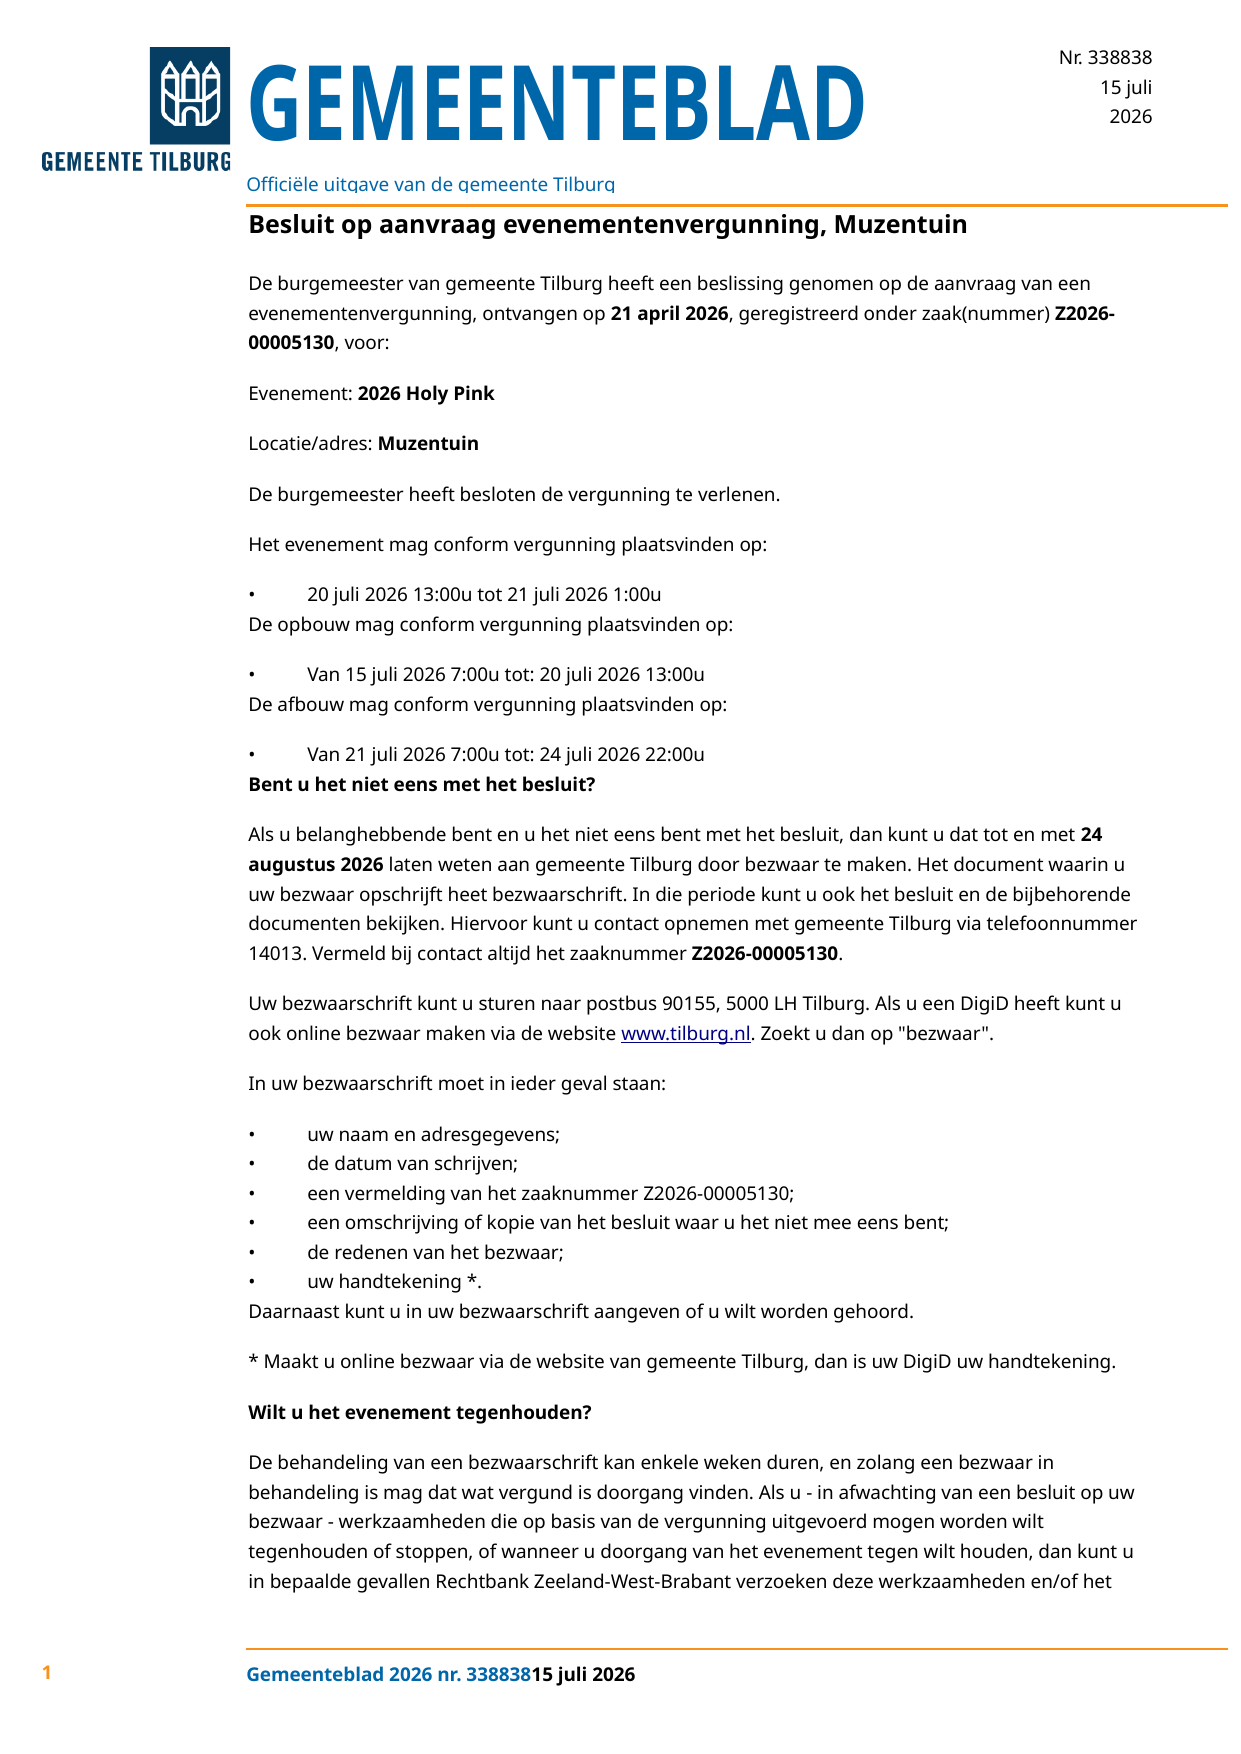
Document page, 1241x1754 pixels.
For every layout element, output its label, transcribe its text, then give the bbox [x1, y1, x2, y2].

list een omschrijving of kopie van het besluit waar u het niet mee eens bent; [248, 1209, 1152, 1235]
text Als u belanghebbende bent en u het niet eens bent met het besluit, dan kunt u dat tot en met 24 augustus 2026 laten weten aan gemeente Tilburg door bezwaar te maken. Het document waarin u uw bezwaar opschrijft heet bezwaarschrift. In die periode kunt u ook het besluit en de bijbehorende documenten bekijken. Hiervoor kunt u contact opnemen met gemeente Tilburg via telefoonnummer 14013. Vermeld bij contact altijd het zaaknummer Z2026-00005130. [248, 822, 1152, 966]
text De opbouw mag conform vergunning plaatsvinden op: [248, 611, 1152, 637]
text Het evenement mag conform vergunning plaatsvinden op: [248, 531, 1152, 557]
text Wilt u het evenement tegenhouden? [248, 1399, 1152, 1425]
text * Maakt u online bezwaar via de website van gemeente Tilburg, dan is uw DigiD uw handtekening. [248, 1349, 1152, 1374]
text De afbouw mag conform vergunning plaatsvinden op: [248, 691, 1152, 717]
list uw naam en adresgegevens; [248, 1121, 1152, 1146]
text Bent u het niet eens met het besluit? [248, 771, 1152, 797]
list de redenen van het bezwaar; [248, 1239, 1152, 1265]
list uw handtekening *. [248, 1269, 1152, 1294]
text Besluit op aanvraag evenementenvergunning, Muzentuin [248, 207, 1152, 241]
list 20 juli 2026 13:00u tot 21 juli 2026 1:00u [248, 582, 1152, 607]
text Locatie/adres: Muzentuin [248, 430, 1152, 456]
list Van 21 juli 2026 7:00u tot: 24 juli 2026 22:00u [248, 742, 1152, 767]
text Daarnaast kunt u in uw bezwaarschrift aangeven of u wilt worden gehoord. [248, 1298, 1152, 1324]
text De burgemeester heeft besloten de vergunning te verlenen. [248, 481, 1152, 506]
picture [41, 47, 231, 172]
text Evenement: 2026 Holy Pink [248, 380, 1152, 406]
text In uw bezwaarschrift moet in ieder geval staan: [248, 1070, 1152, 1096]
text De burgemeester van gemeente Tilburg heeft een beslissing genomen op de aanvraag van een evenementenvergunning, ontvangen op 21 april 2026, geregistreerd onder zaak(nummer) Z2026-00005130, voor: [248, 270, 1152, 355]
text Uw bezwaarschrift kunt u sturen naar postbus 90155, 5000 LH Tilburg. Als u een DigiD heeft kunt u ook online bezwaar maken via de website www.tilburg.nl. Zoekt u dan op "bezwaar". [248, 990, 1152, 1046]
text De behandeling van een bezwaarschrift kan enkele weken duren, en zolang een bezwaar in behandeling is mag dat wat vergund is doorgang vinden. Als u - in afwachting van een besluit op uw bezwaar - werkzaamheden die op basis van de vergunning uitgevoerd mogen worden wilt tegenhouden of stoppen, of wanneer u doorgang van het evenement tegen wilt houden, dan kunt u in bepaalde gevallen Rechtbank Zeeland-West-Brabant verzoeken deze werkzaamheden en/of het [248, 1449, 1152, 1593]
list de datum van schrijven; [248, 1150, 1152, 1176]
list een vermelding van het zaaknummer Z2026-00005130; [248, 1180, 1152, 1206]
list Van 15 juli 2026 7:00u tot: 20 juli 2026 13:00u [248, 662, 1152, 687]
